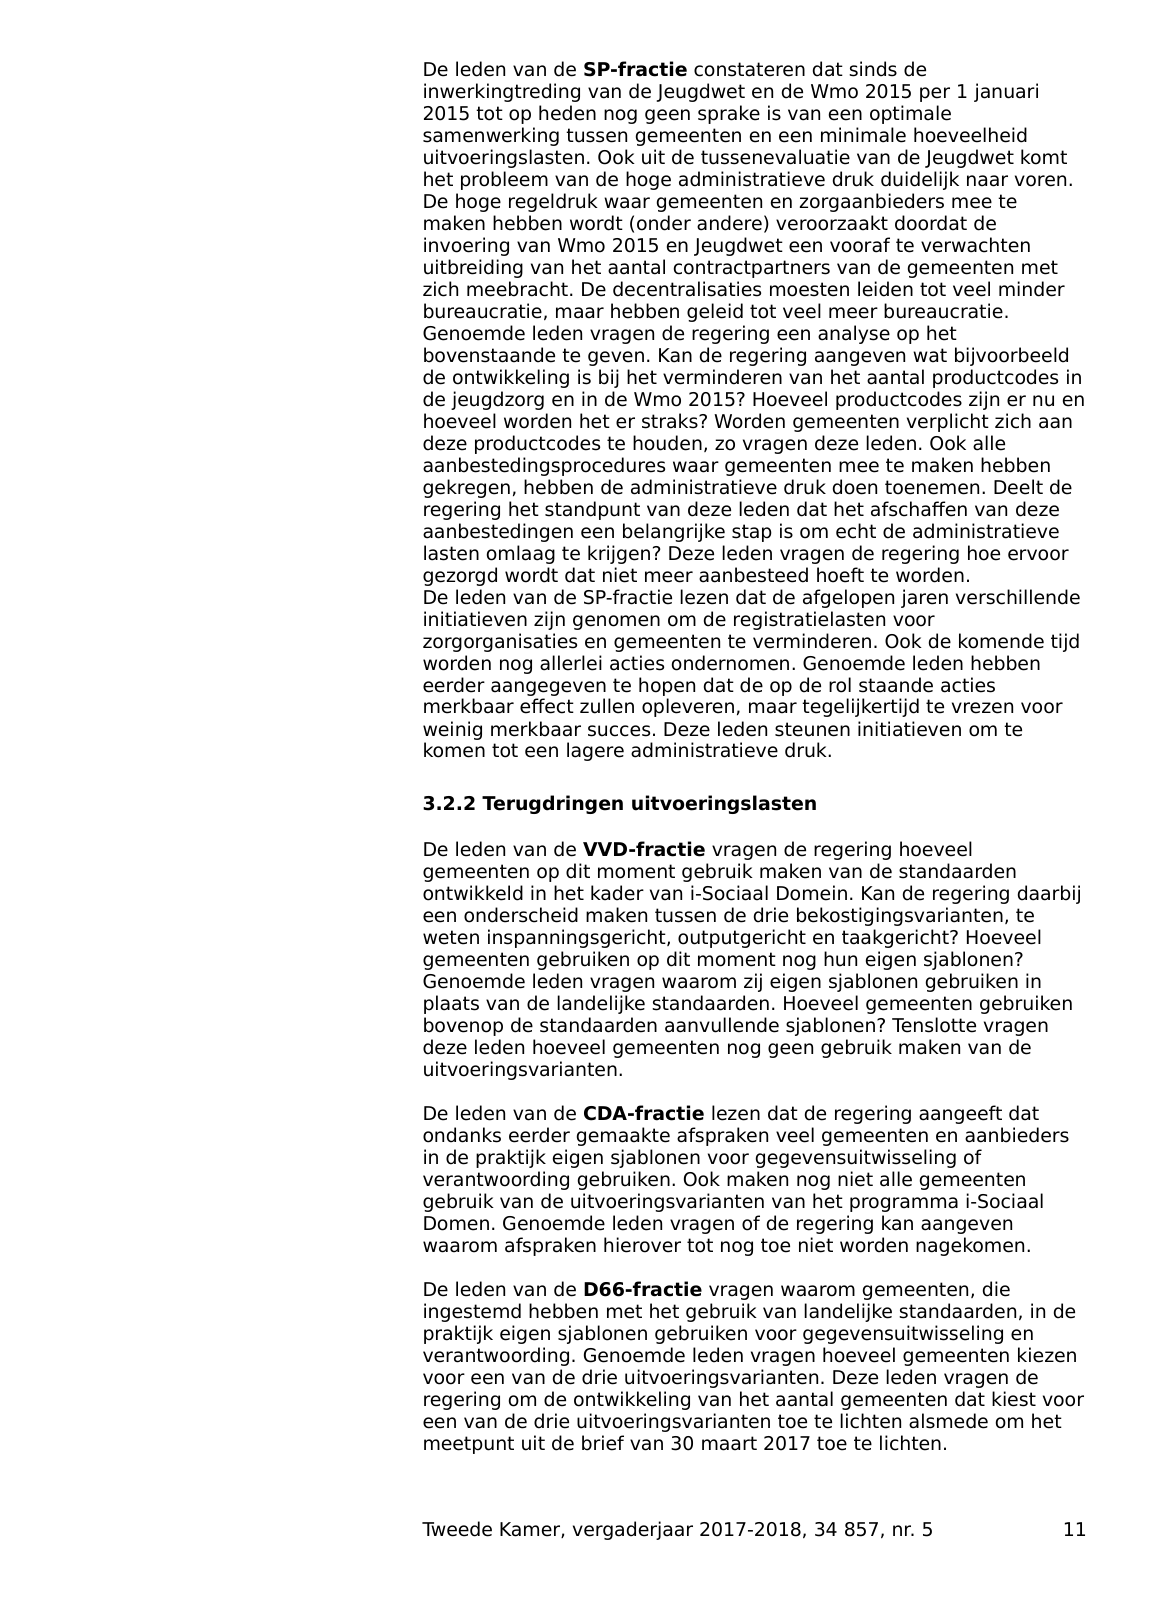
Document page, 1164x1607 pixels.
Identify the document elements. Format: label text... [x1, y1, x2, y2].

text De leden van de VVD-fractie vragen de regering hoeveel gemeenten op dit moment gebruik maken van de standaarden ontwikkeld in het kader van i-Sociaal Domein. Kan de regering daarbij een onderscheid maken tussen de drie bekostigingsvarianten, te weten inspanningsgericht, outputgericht en taakgericht? Hoeveel gemeenten gebruiken op dit moment nog hun eigen sjablonen? Genoemde leden vragen waarom zij eigen sjablonen gebruiken in plaats van de landelijke standaarden. Hoeveel gemeenten gebruiken bovenop de standaarden aanvullende sjablonen? Tenslotte vragen deze leden hoeveel gemeenten nog geen gebruik maken van de uitvoeringsvarianten. [422, 839, 1087, 1081]
text De leden van de CDA-fractie lezen dat de regering aangeeft dat ondanks eerder gemaakte afspraken veel gemeenten en aanbieders in de praktijk eigen sjablonen voor gegevensuitwisseling of verantwoording gebruiken. Ook maken nog niet alle gemeenten gebruik van de uitvoeringsvarianten van het programma i-Sociaal Domen. Genoemde leden vragen of de regering kan aangeven waarom afspraken hierover tot nog toe niet worden nagekomen. [422, 1103, 1087, 1257]
subtitle 3.2.2 Terugdringen uitvoeringslasten [422, 792, 1087, 814]
text De leden van de SP-fractie constateren dat sinds de inwerkingtreding van de Jeugdwet en de Wmo 2015 per 1 januari 2015 tot op heden nog geen sprake is van een optimale samenwerking tussen gemeenten en een minimale hoeveelheid uitvoeringslasten. Ook uit de tussenevaluatie van de Jeugdwet komt het probleem van de hoge administratieve druk duidelijk naar voren. De hoge regeldruk waar gemeenten en zorgaanbieders mee te maken hebben wordt (onder andere) veroorzaakt doordat de invoering van Wmo 2015 en Jeugdwet een vooraf te verwachten uitbreiding van het aantal contractpartners van de gemeenten met zich meebracht. De decentralisaties moesten leiden tot veel minder bureaucratie, maar hebben geleid tot veel meer bureaucratie. Genoemde leden vragen de regering een analyse op het bovenstaande te geven. Kan de regering aangeven wat bijvoorbeeld de ontwikkeling is bij het verminderen van het aantal productcodes in de jeugdzorg en in de Wmo 2015? Hoeveel productcodes zijn er nu en hoeveel worden het er straks? Worden gemeenten verplicht zich aan deze productcodes te houden, zo vragen deze leden. Ook alle aanbestedingsprocedures waar gemeenten mee te maken hebben gekregen, hebben de administratieve druk doen toenemen. Deelt de regering het standpunt van deze leden dat het afschaffen van deze aanbestedingen een belangrijke stap is om echt de administratieve lasten omlaag te krijgen? Deze leden vragen de regering hoe ervoor gezorgd wordt dat niet meer aanbesteed hoeft te worden. [422, 59, 1087, 587]
text De leden van de D66-fractie vragen waarom gemeenten, die ingestemd hebben met het gebruik van landelijke standaarden, in de praktijk eigen sjablonen gebruiken voor gegevensuitwisseling en verantwoording. Genoemde leden vragen hoeveel gemeenten kiezen voor een van de drie uitvoeringsvarianten. Deze leden vragen de regering om de ontwikkeling van het aantal gemeenten dat kiest voor een van de drie uitvoeringsvarianten toe te lichten alsmede om het meetpunt uit de brief van 30 maart 2017 toe te lichten. [422, 1279, 1087, 1455]
text De leden van de SP-fractie lezen dat de afgelopen jaren verschillende initiatieven zijn genomen om de registratielasten voor zorgorganisaties en gemeenten te verminderen. Ook de komende tijd worden nog allerlei acties ondernomen. Genoemde leden hebben eerder aangegeven te hopen dat de op de rol staande acties merkbaar effect zullen opleveren, maar tegelijkertijd te vrezen voor weinig merkbaar succes. Deze leden steunen initiatieven om te komen tot een lagere administratieve druk. [422, 587, 1087, 762]
